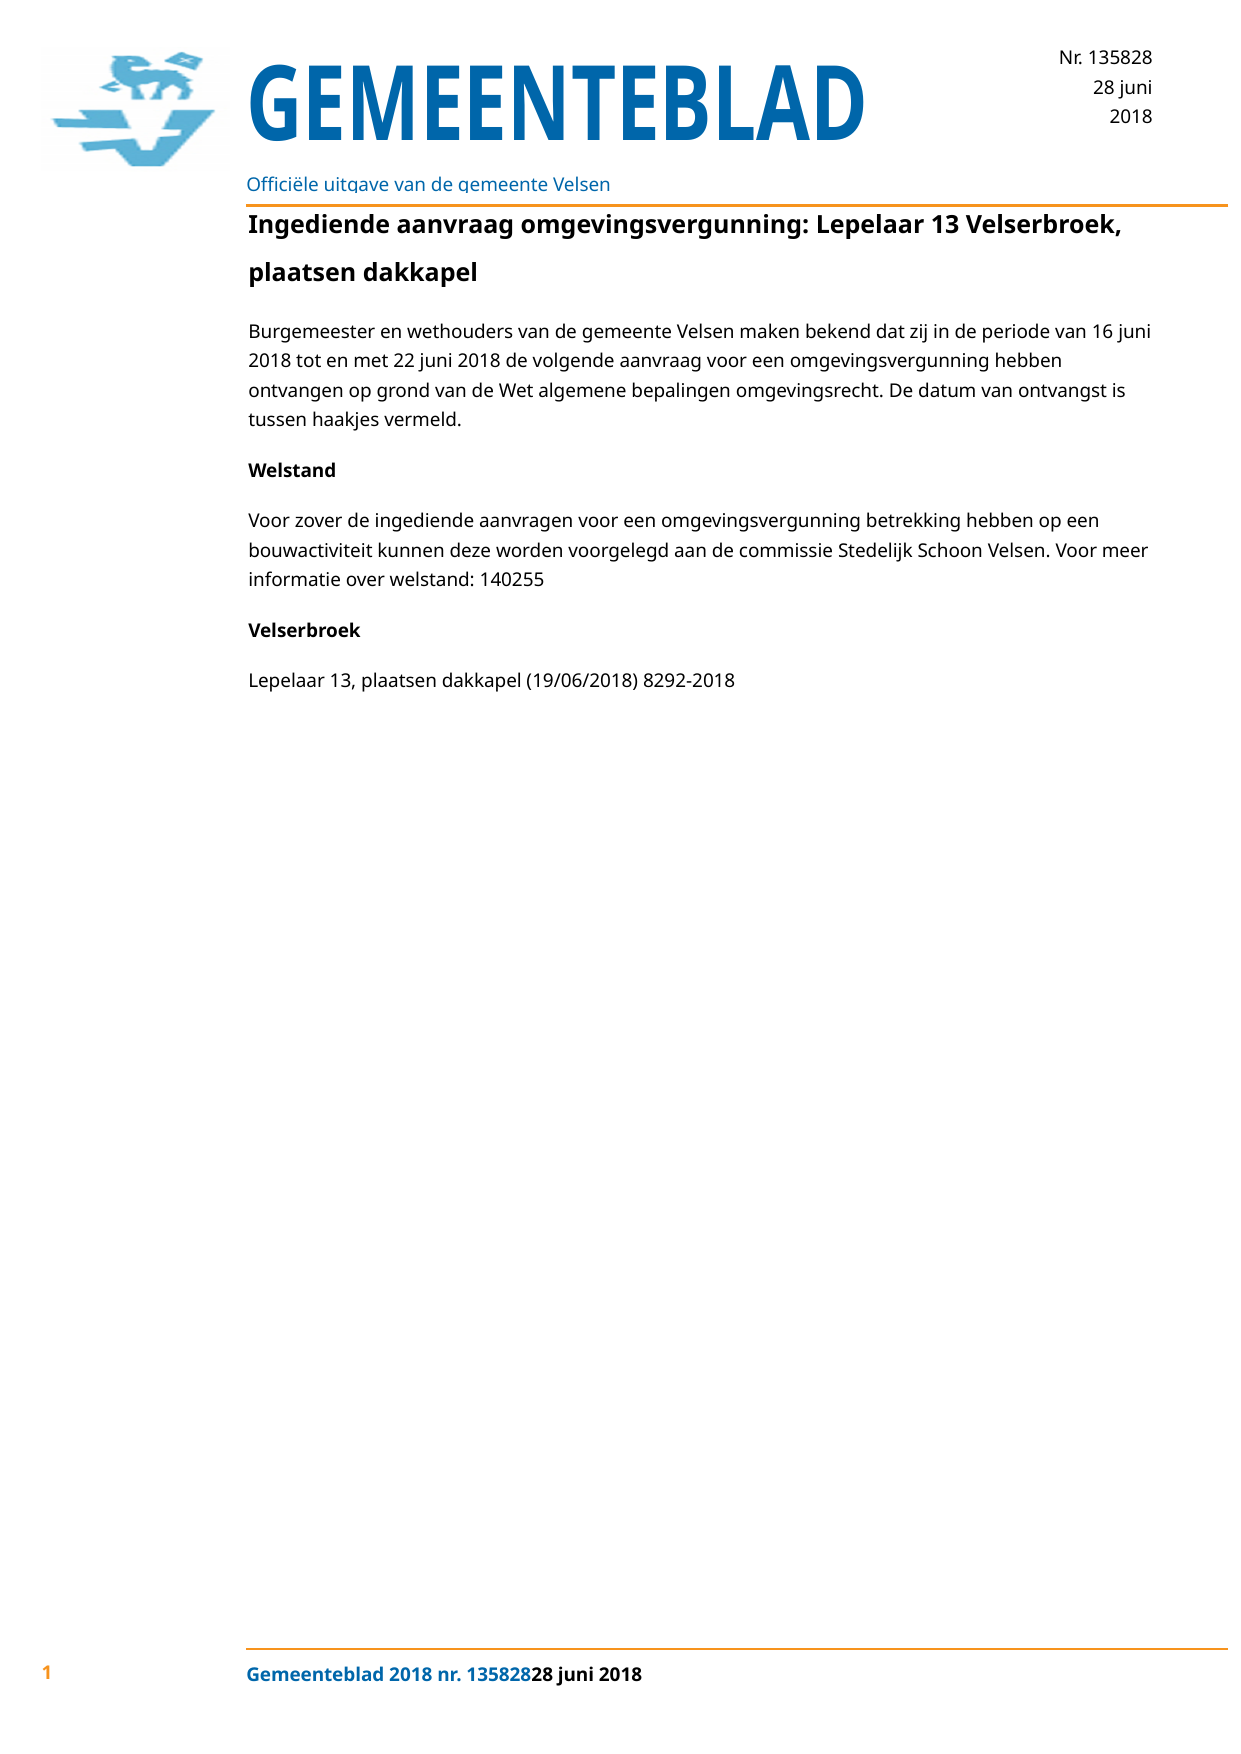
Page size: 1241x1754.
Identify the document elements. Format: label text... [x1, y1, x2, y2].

text Burgemeester en wethouders van de gemeente Velsen maken bekend dat zij in de periode van 16 juni 2018 tot en met 22 juni 2018 de volgende aanvraag voor een omgevingsvergunning hebben ontvangen op grond van de Wet algemene bepalingen omgevingsrecht. De datum van ontvangst is tussen haakjes vermeld. [248, 318, 1152, 432]
text Velserbroek [248, 617, 1152, 643]
text Welstand [248, 457, 1152, 483]
text Ingediende aanvraag omgevingsvergunning: Lepelaar 13 Velserbroek, plaatsen dakkapel [248, 207, 1152, 288]
text Lepelaar 13, plaatsen dakkapel (19/06/2018) 8292-2018 [248, 667, 1152, 693]
picture [41, 47, 231, 172]
text Voor zover de ingediende aanvragen voor een omgevingsvergunning betrekking hebben op een bouwactiviteit kunnen deze worden voorgelegd aan de commissie Stedelijk Schoon Velsen. Voor meer informatie over welstand: 140255 [248, 507, 1152, 592]
